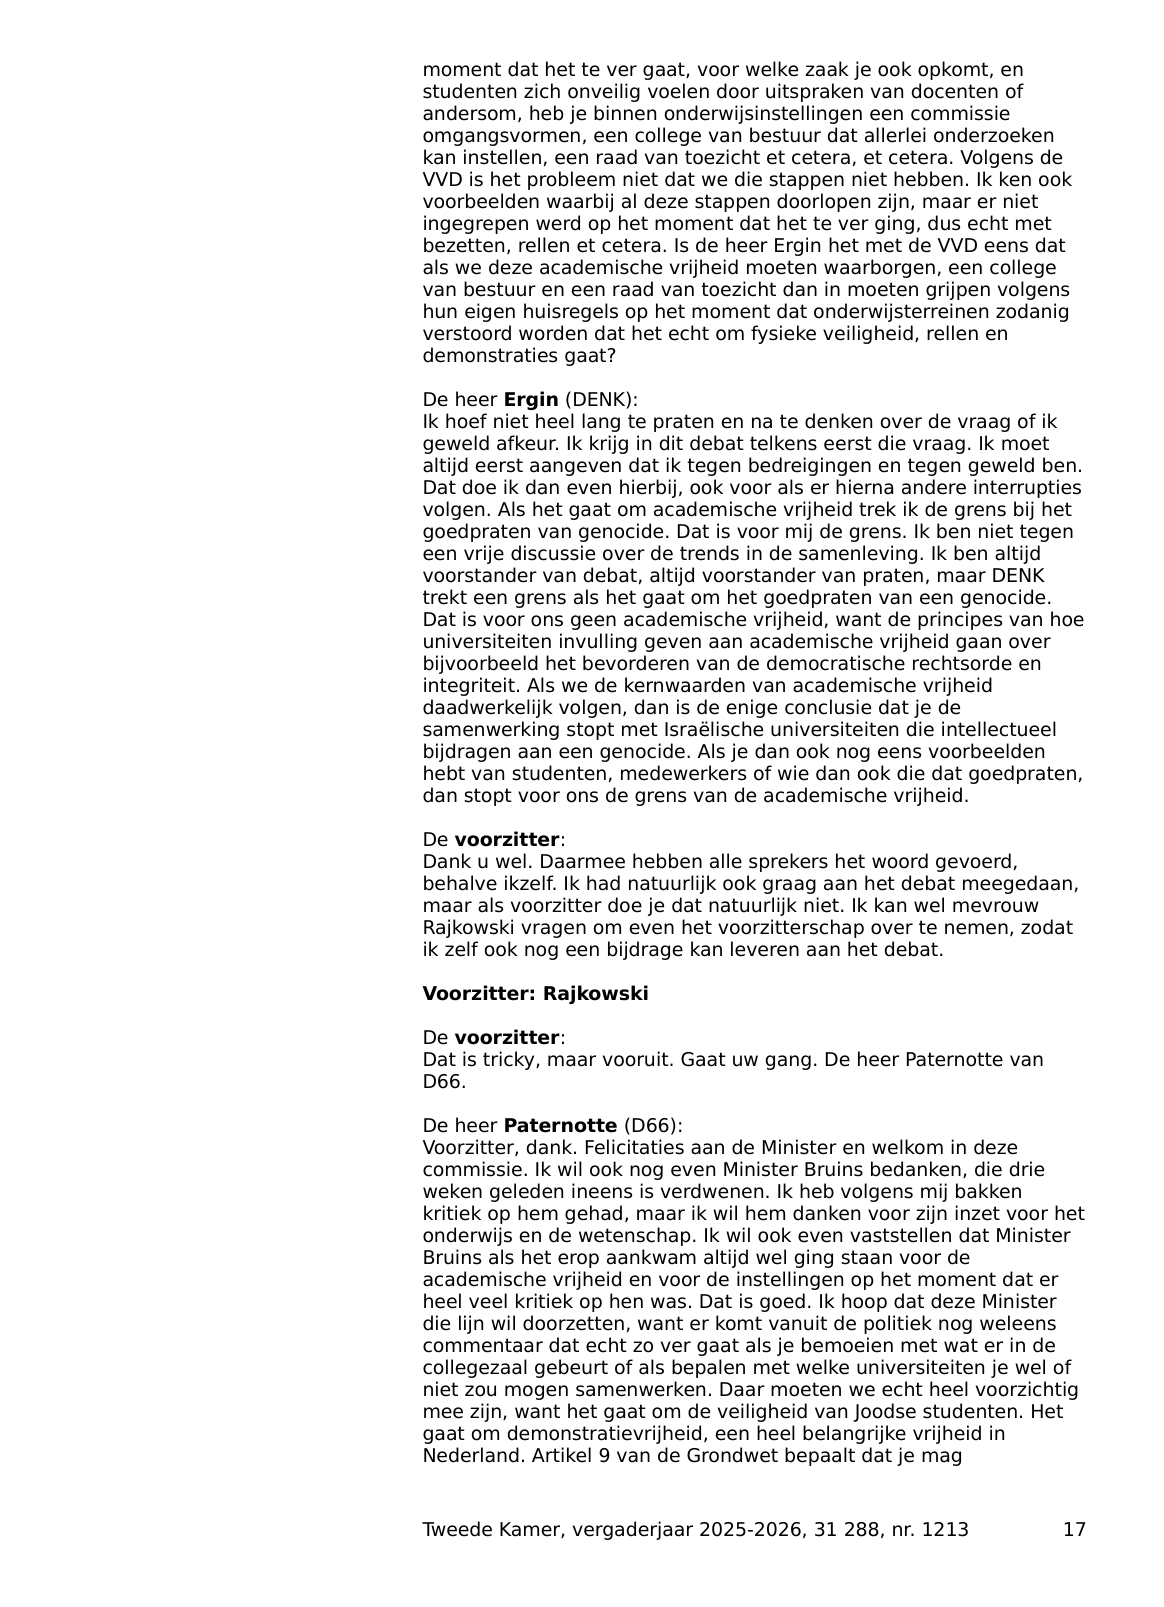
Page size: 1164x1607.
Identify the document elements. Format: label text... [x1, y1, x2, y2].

text Voorzitter: Rajkowski [422, 983, 1087, 1005]
text Ik hoef niet heel lang te praten en na te denken over de vraag of ik geweld afkeur. Ik krijg in dit debat telkens eerst die vraag. Ik moet altijd eerst aangeven dat ik tegen bedreigingen en tegen geweld ben. Dat doe ik dan even hierbij, ook voor als er hierna andere interrupties volgen. Als het gaat om academische vrijheid trek ik de grens bij het goedpraten van genocide. Dat is voor mij de grens. Ik ben niet tegen een vrije discussie over de trends in de samenleving. Ik ben altijd voorstander van debat, altijd voorstander van praten, maar DENK trekt een grens als het gaat om het goedpraten van een genocide. Dat is voor ons geen academische vrijheid, want de principes van hoe universiteiten invulling geven aan academische vrijheid gaan over bijvoorbeeld het bevorderen van de democratische rechtsorde en integriteit. Als we de kernwaarden van academische vrijheid daadwerkelijk volgen, dan is de enige conclusie dat je de samenwerking stopt met Israëlische universiteiten die intellectueel bijdragen aan een genocide. Als je dan ook nog eens voorbeelden hebt van studenten, medewerkers of wie dan ook die dat goedpraten, dan stopt voor ons de grens van de academische vrijheid. [422, 411, 1087, 807]
text De voorzitter: [422, 1027, 1087, 1049]
text De heer Paternotte (D66): [422, 1115, 1087, 1137]
text Voorzitter, dank. Felicitaties aan de Minister en welkom in deze commissie. Ik wil ook nog even Minister Bruins bedanken, die drie weken geleden ineens is verdwenen. Ik heb volgens mij bakken kritiek op hem gehad, maar ik wil hem danken voor zijn inzet voor het onderwijs en de wetenschap. Ik wil ook even vaststellen dat Minister Bruins als het erop aankwam altijd wel ging staan voor de academische vrijheid en voor de instellingen op het moment dat er heel veel kritiek op hen was. Dat is goed. Ik hoop dat deze Minister die lijn wil doorzetten, want er komt vanuit de politiek nog weleens commentaar dat echt zo ver gaat als je bemoeien met wat er in de collegezaal gebeurt of als bepalen met welke universiteiten je wel of niet zou mogen samenwerken. Daar moeten we echt heel voorzichtig mee zijn, want het gaat om de veiligheid van Joodse studenten. Het gaat om demonstratievrijheid, een heel belangrijke vrijheid in Nederland. Artikel 9 van de Grondwet bepaalt dat je mag [422, 1137, 1087, 1467]
text De heer Ergin (DENK): [422, 389, 1087, 411]
text De voorzitter: [422, 829, 1087, 851]
text moment dat het te ver gaat, voor welke zaak je ook opkomt, en studenten zich onveilig voelen door uitspraken van docenten of andersom, heb je binnen onderwijsinstellingen een commissie omgangsvormen, een college van bestuur dat allerlei onderzoeken kan instellen, een raad van toezicht et cetera, et cetera. Volgens de VVD is het probleem niet dat we die stappen niet hebben. Ik ken ook voorbeelden waarbij al deze stappen doorlopen zijn, maar er niet ingegrepen werd op het moment dat het te ver ging, dus echt met bezetten, rellen et cetera. Is de heer Ergin het met de VVD eens dat als we deze academische vrijheid moeten waarborgen, een college van bestuur en een raad van toezicht dan in moeten grijpen volgens hun eigen huisregels op het moment dat onderwijsterreinen zodanig verstoord worden dat het echt om fysieke veiligheid, rellen en demonstraties gaat? [422, 59, 1087, 367]
text Dat is tricky, maar vooruit. Gaat uw gang. De heer Paternotte van D66. [422, 1049, 1087, 1093]
text Dank u wel. Daarmee hebben alle sprekers het woord gevoerd, behalve ikzelf. Ik had natuurlijk ook graag aan het debat meegedaan, maar als voorzitter doe je dat natuurlijk niet. Ik kan wel mevrouw Rajkowski vragen om even het voorzitterschap over te nemen, zodat ik zelf ook nog een bijdrage kan leveren aan het debat. [422, 851, 1087, 961]
